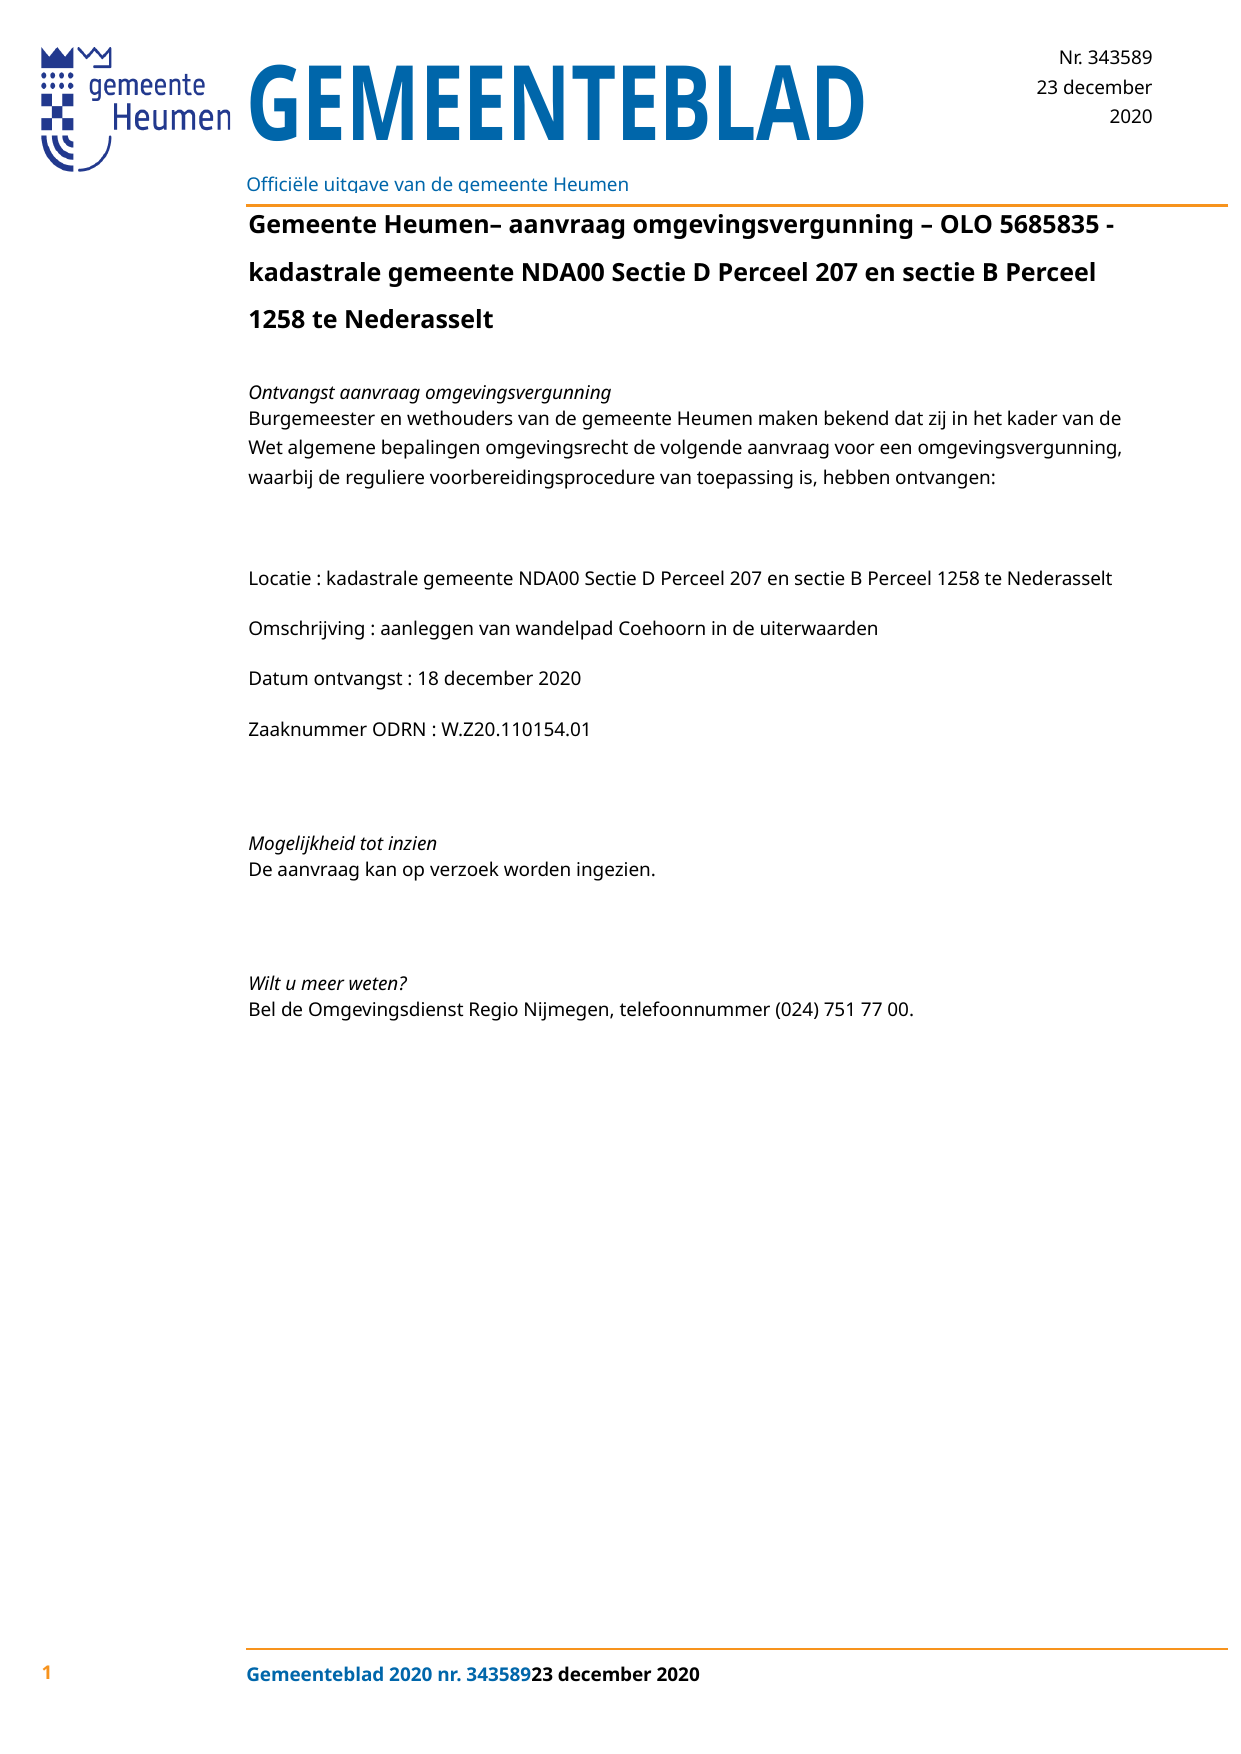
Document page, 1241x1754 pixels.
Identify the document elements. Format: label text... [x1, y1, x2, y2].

text Omschrijving : aanleggen van wandelpad Coehoorn in de uiterwaarden [248, 615, 1152, 641]
text Ontvangst aanvraag omgevingsvergunning [248, 379, 1152, 405]
text Locatie : kadastrale gemeente NDA00 Sectie D Perceel 207 en sectie B Perceel 1258 te Nederasselt [248, 565, 1152, 591]
text Wilt u meer weten? [248, 971, 1152, 996]
text Zaaknummer ODRN : W.Z20.110154.01 [248, 716, 1152, 742]
text Bel de Omgevingsdienst Regio Nijmegen, telefoonnummer (024) 751 77 00. [248, 996, 1152, 1022]
picture [41, 47, 231, 172]
text Mogelijkheid tot inzien [248, 830, 1152, 856]
text Datum ontvangst : 18 december 2020 [248, 666, 1152, 691]
text De aanvraag kan op verzoek worden ingezien. [248, 856, 1152, 882]
text Burgemeester en wethouders van de gemeente Heumen maken bekend dat zij in het kader van de Wet algemene bepalingen omgevingsrecht de volgende aanvraag voor een omgevingsvergunning, waarbij de reguliere voorbereidingsprocedure van toepassing is, hebben ontvangen: [248, 405, 1152, 490]
text Gemeente Heumen– aanvraag omgevingsvergunning – OLO 5685835 - kadastrale gemeente NDA00 Sectie D Perceel 207 en sectie B Perceel 1258 te Nederasselt [248, 207, 1152, 336]
